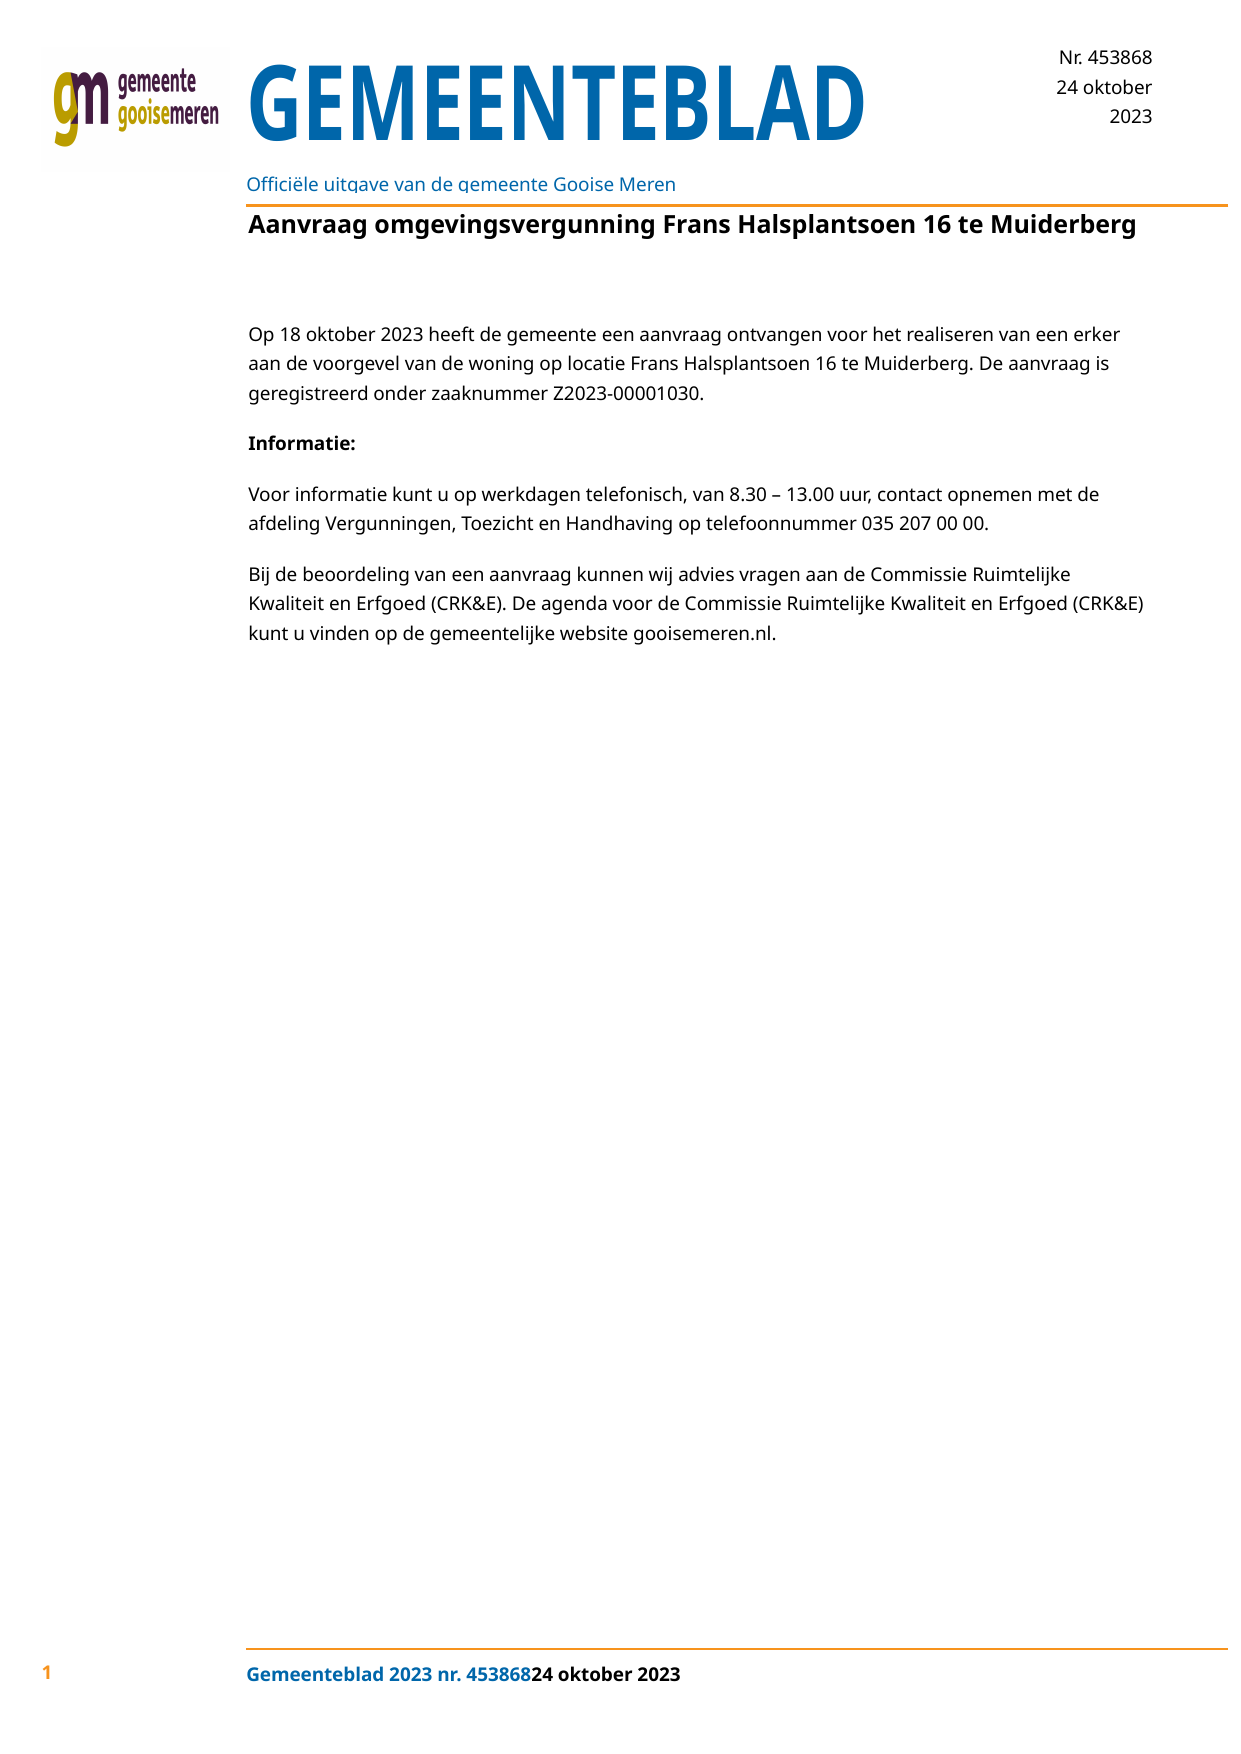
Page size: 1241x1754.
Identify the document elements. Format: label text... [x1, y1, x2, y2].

text Op 18 oktober 2023 heeft de gemeente een aanvraag ontvangen voor het realiseren van een erker aan de voorgevel van de woning op locatie Frans Halsplantsoen 16 te Muiderberg. De aanvraag is geregistreerd onder zaaknummer Z2023-00001030. [248, 321, 1152, 406]
text Voor informatie kunt u op werkdagen telefonisch, van 8.30 – 13.00 uur, contact opnemen met de afdeling Vergunningen, Toezicht en Handhaving op telefoonnummer 035 207 00 00. [248, 481, 1152, 536]
text Bij de beoordeling van een aanvraag kunnen wij advies vragen aan de Commissie Ruimtelijke Kwaliteit en Erfgoed (CRK&E). De agenda voor de Commissie Ruimtelijke Kwaliteit en Erfgoed (CRK&E) kunt u vinden op de gemeentelijke website gooisemeren.nl. [248, 561, 1152, 646]
picture [41, 47, 231, 172]
text Informatie: [248, 430, 1152, 456]
text Aanvraag omgevingsvergunning Frans Halsplantsoen 16 te Muiderberg [248, 207, 1152, 241]
